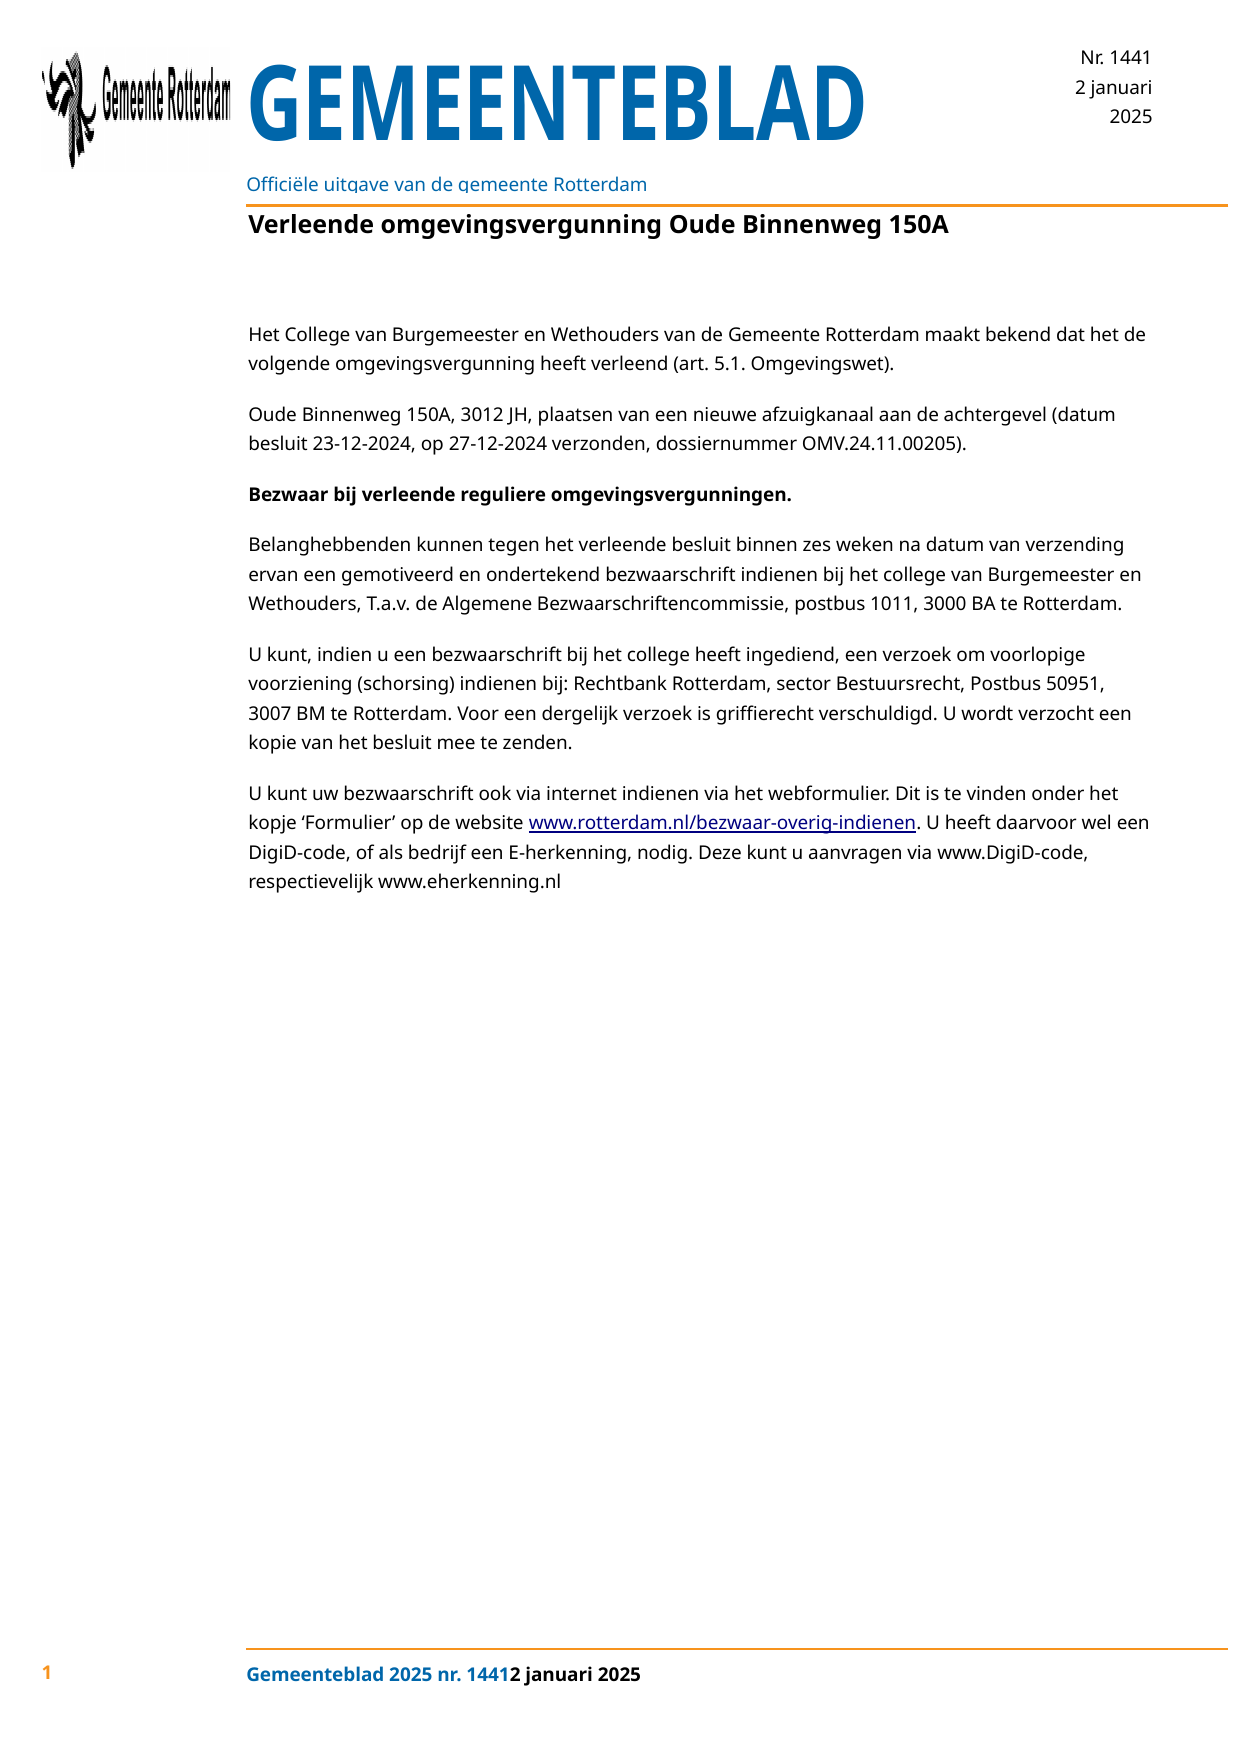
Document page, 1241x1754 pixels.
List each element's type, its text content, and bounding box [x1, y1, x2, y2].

text U kunt uw bezwaarschrift ook via internet indienen via het webformulier. Dit is te vinden onder het kopje ‘Formulier’ op de website www.rotterdam.nl/bezwaar-overig-indienen. U heeft daarvoor wel een DigiD-code, of als bedrijf een E-herkenning, nodig. Deze kunt u aanvragen via www.DigiD-code, respectievelijk www.eherkenning.nl [248, 780, 1152, 894]
text Het College van Burgemeester en Wethouders van de Gemeente Rotterdam maakt bekend dat het de volgende omgevingsvergunning heeft verleend (art. 5.1. Omgevingswet). [248, 321, 1152, 376]
text Bezwaar bij verleende reguliere omgevingsvergunningen. [248, 481, 1152, 506]
text U kunt, indien u een bezwaarschrift bij het college heeft ingediend, een verzoek om voorlopige voorziening (schorsing) indienen bij: Rechtbank Rotterdam, sector Bestuursrecht, Postbus 50951, 3007 BM te Rotterdam. Voor een dergelijk verzoek is griffierecht verschuldigd. U wordt verzocht een kopie van het besluit mee te zenden. [248, 641, 1152, 755]
text Oude Binnenweg 150A, 3012 JH, plaatsen van een nieuwe afzuigkanaal aan de achtergevel (datum besluit 23-12-2024, op 27-12-2024 verzonden, dossiernummer OMV.24.11.00205). [248, 401, 1152, 456]
picture [41, 47, 231, 172]
text Verleende omgevingsvergunning Oude Binnenweg 150A [248, 207, 1152, 241]
text Belanghebbenden kunnen tegen het verleende besluit binnen zes weken na datum van verzending ervan een gemotiveerd en ondertekend bezwaarschrift indienen bij het college van Burgemeester en Wethouders, T.a.v. de Algemene Bezwaarschriftencommissie, postbus 1011, 3000 BA te Rotterdam. [248, 531, 1152, 616]
